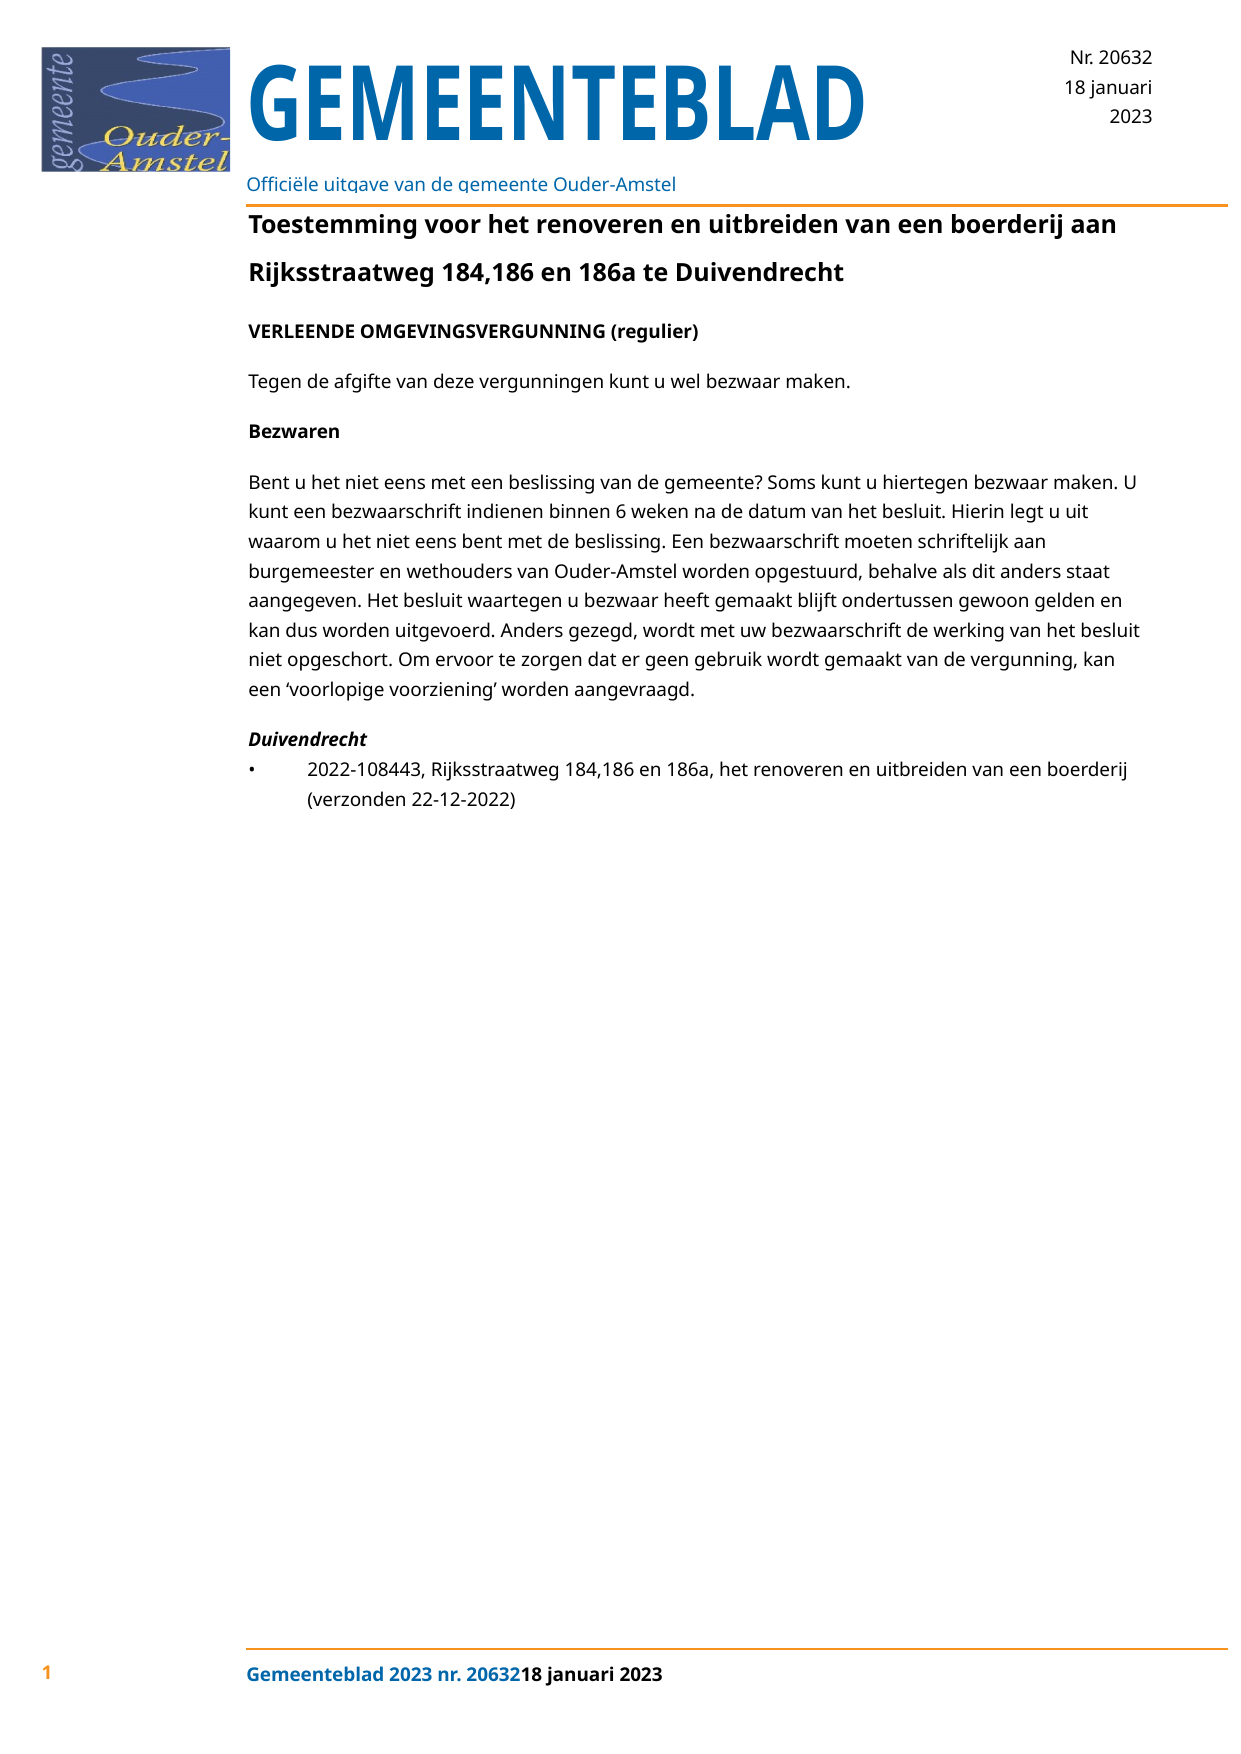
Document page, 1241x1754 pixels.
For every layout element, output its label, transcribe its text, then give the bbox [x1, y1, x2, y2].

text VERLEENDE OMGEVINGSVERGUNNING (regulier) [248, 318, 1152, 344]
text Toestemming voor het renoveren en uitbreiden van een boerderij aan Rijksstraatweg 184,186 en 186a te Duivendrecht [248, 207, 1152, 288]
list 2022-108443, Rijksstraatweg 184,186 en 186a, het renoveren en uitbreiden van een boerderij (verzonden 22-12-2022) [248, 756, 1152, 812]
picture [41, 47, 231, 172]
text Tegen de afgifte van deze vergunningen kunt u wel bezwaar maken. [248, 368, 1152, 394]
text Bezwaren [248, 419, 1152, 444]
text Bent u het niet eens met een beslissing van de gemeente? Soms kunt u hiertegen bezwaar maken. U kunt een bezwaarschrift indienen binnen 6 weken na de datum van het besluit. Hierin legt u uit waarom u het niet eens bent met de beslissing. Een bezwaarschrift moeten schriftelijk aan burgemeester en wethouders van Ouder-Amstel worden opgestuurd, behalve als dit anders staat aangegeven. Het besluit waartegen u bezwaar heeft gemaakt blijft ondertussen gewoon gelden en kan dus worden uitgevoerd. Anders gezegd, wordt met uw bezwaarschrift de werking van het besluit niet opgeschort. Om ervoor te zorgen dat er geen gebruik wordt gemaakt van de vergunning, kan een ‘voorlopige voorziening’ worden aangevraagd. [248, 469, 1152, 702]
text Duivendrecht [248, 727, 1152, 752]
